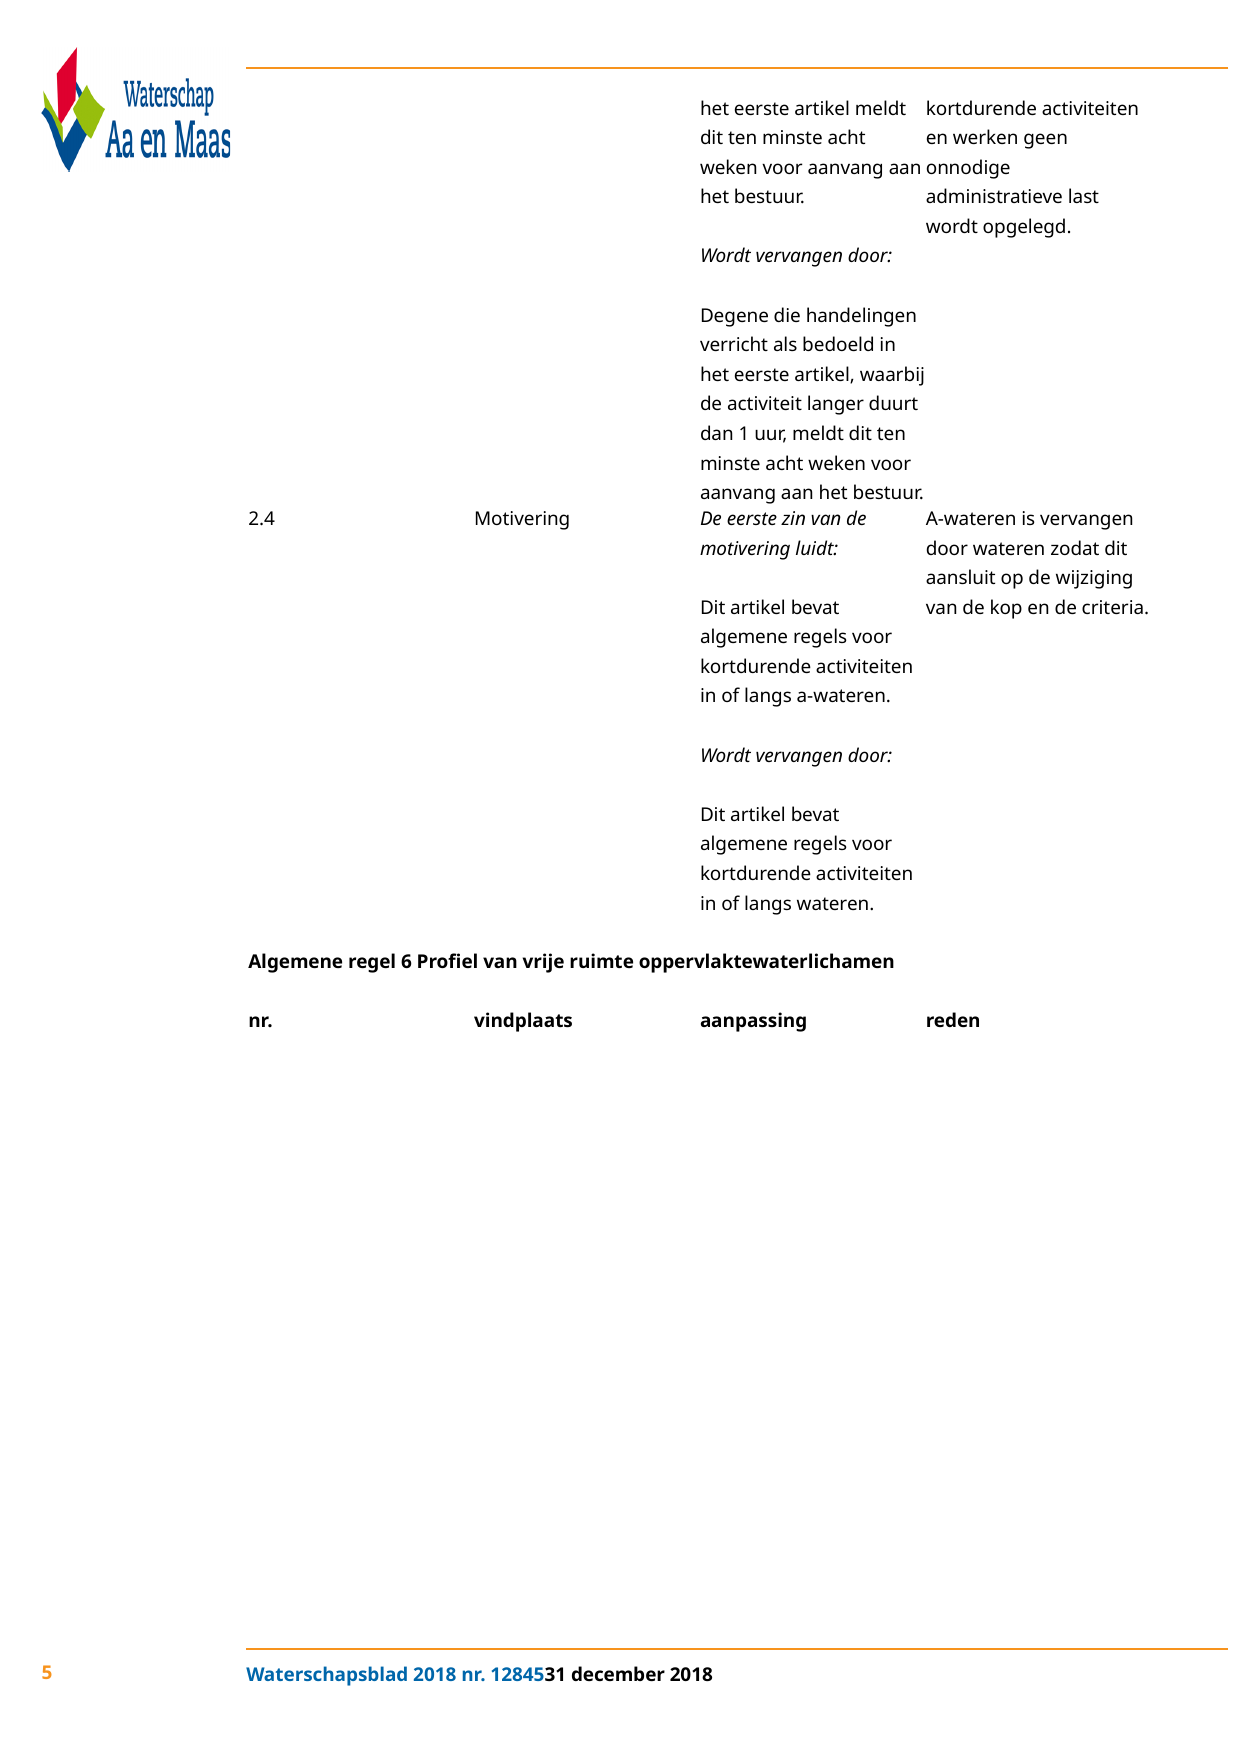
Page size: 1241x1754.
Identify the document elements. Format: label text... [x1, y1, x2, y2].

table_header nr. [248, 1008, 474, 1033]
table_cell het eerste artikel meldt dit ten minste acht weken voor aanvang aan het bestuur. Wordt vervangen door: Degene die handelingen verricht als bedoeld in het eerste artikel, waarbij de activiteit langer duurt dan 1 uur, meldt dit ten minste acht weken voor aanvang aan het bestuur. [700, 95, 926, 505]
table_cell A-wateren is vervangen door wateren zodat dit aansluit op de wijziging van de kop en de criteria. [926, 505, 1152, 915]
table_header aanpassing [700, 1008, 926, 1033]
table_header reden [926, 1008, 1152, 1033]
table_header vindplaats [474, 1008, 700, 1033]
table_cell 2.4 [248, 505, 474, 915]
table_cell kortdurende activiteiten en werken geen onnodige administratieve last wordt opgelegd. [926, 95, 1152, 505]
table_cell Motivering [474, 505, 700, 915]
picture [41, 47, 231, 172]
text Algemene regel 6 Profiel van vrije ruimte oppervlaktewaterlichamen [248, 948, 1152, 974]
table_cell [248, 95, 474, 505]
table_cell De eerste zin van de motivering luidt: Dit artikel bevat algemene regels voor kortdurende activiteiten in of langs a-wateren. Wordt vervangen door: Dit artikel bevat algemene regels voor kortdurende activiteiten in of langs wateren. [700, 505, 926, 915]
table_cell [474, 95, 700, 505]
